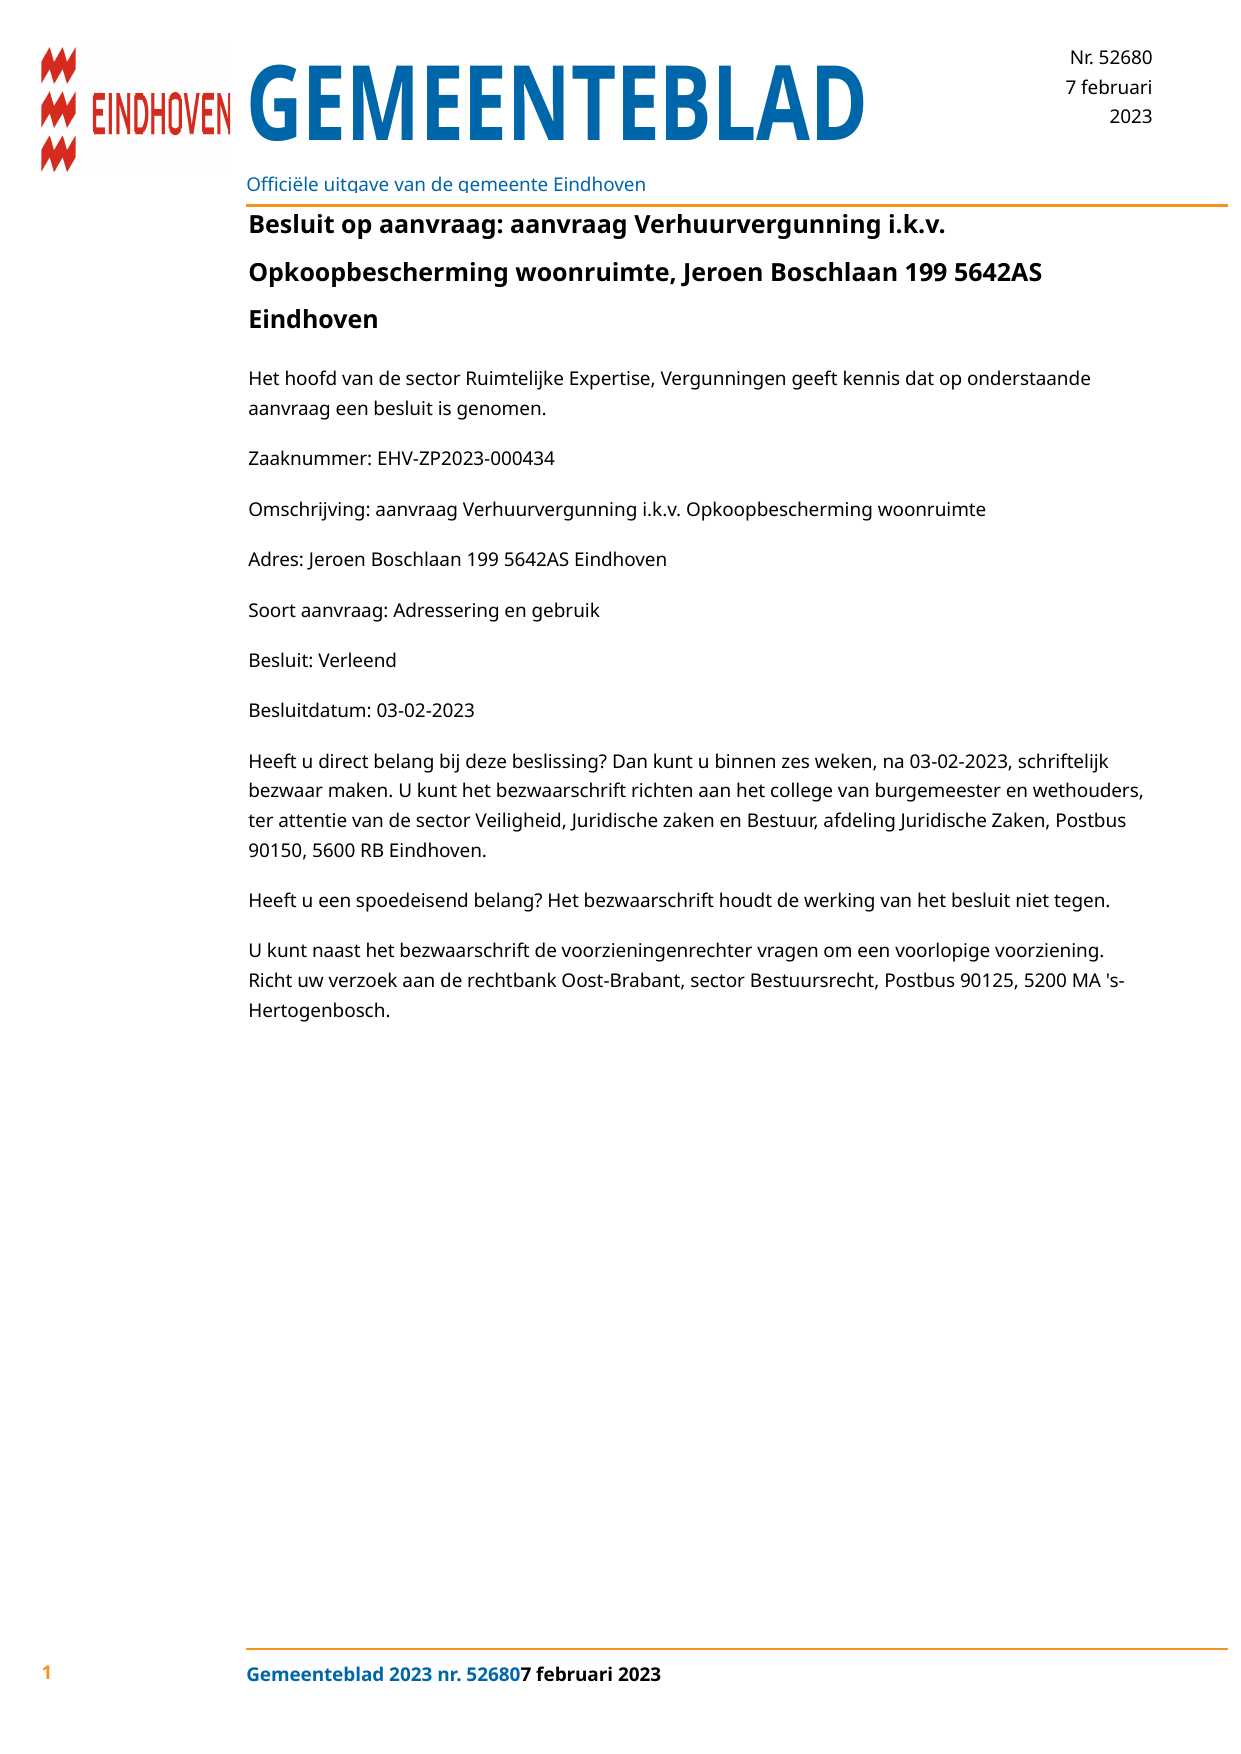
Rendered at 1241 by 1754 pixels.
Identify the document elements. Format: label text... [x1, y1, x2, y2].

text Besluit op aanvraag: aanvraag Verhuurvergunning i.k.v. Opkoopbescherming woonruimte, Jeroen Boschlaan 199 5642AS Eindhoven [248, 207, 1152, 336]
text Zaaknummer: EHV-ZP2023-000434 [248, 446, 1152, 471]
text Heeft u een spoedeisend belang? Het bezwaarschrift houdt de werking van het besluit niet tegen. [248, 887, 1152, 913]
text Het hoofd van de sector Ruimtelijke Expertise, Vergunningen geeft kennis dat op onderstaande aanvraag een besluit is genomen. [248, 366, 1152, 421]
text Besluit: Verleend [248, 647, 1152, 673]
text Soort aanvraag: Adressering en gebruik [248, 597, 1152, 622]
text Besluitdatum: 03-02-2023 [248, 698, 1152, 723]
picture [41, 47, 231, 172]
text Omschrijving: aanvraag Verhuurvergunning i.k.v. Opkoopbescherming woonruimte [248, 496, 1152, 522]
text U kunt naast het bezwaarschrift de voorzieningenrechter vragen om een voorlopige voorziening. Richt uw verzoek aan de rechtbank Oost-Brabant, sector Bestuursrecht, Postbus 90125, 5200 MA 's-Hertogenbosch. [248, 938, 1152, 1022]
text Heeft u direct belang bij deze beslissing? Dan kunt u binnen zes weken, na 03-02-2023, schriftelijk bezwaar maken. U kunt het bezwaarschrift richten aan het college van burgemeester en wethouders, ter attentie van de sector Veiligheid, Juridische zaken en Bestuur, afdeling Juridische Zaken, Postbus 90150, 5600 RB Eindhoven. [248, 748, 1152, 862]
text Adres: Jeroen Boschlaan 199 5642AS Eindhoven [248, 546, 1152, 572]
